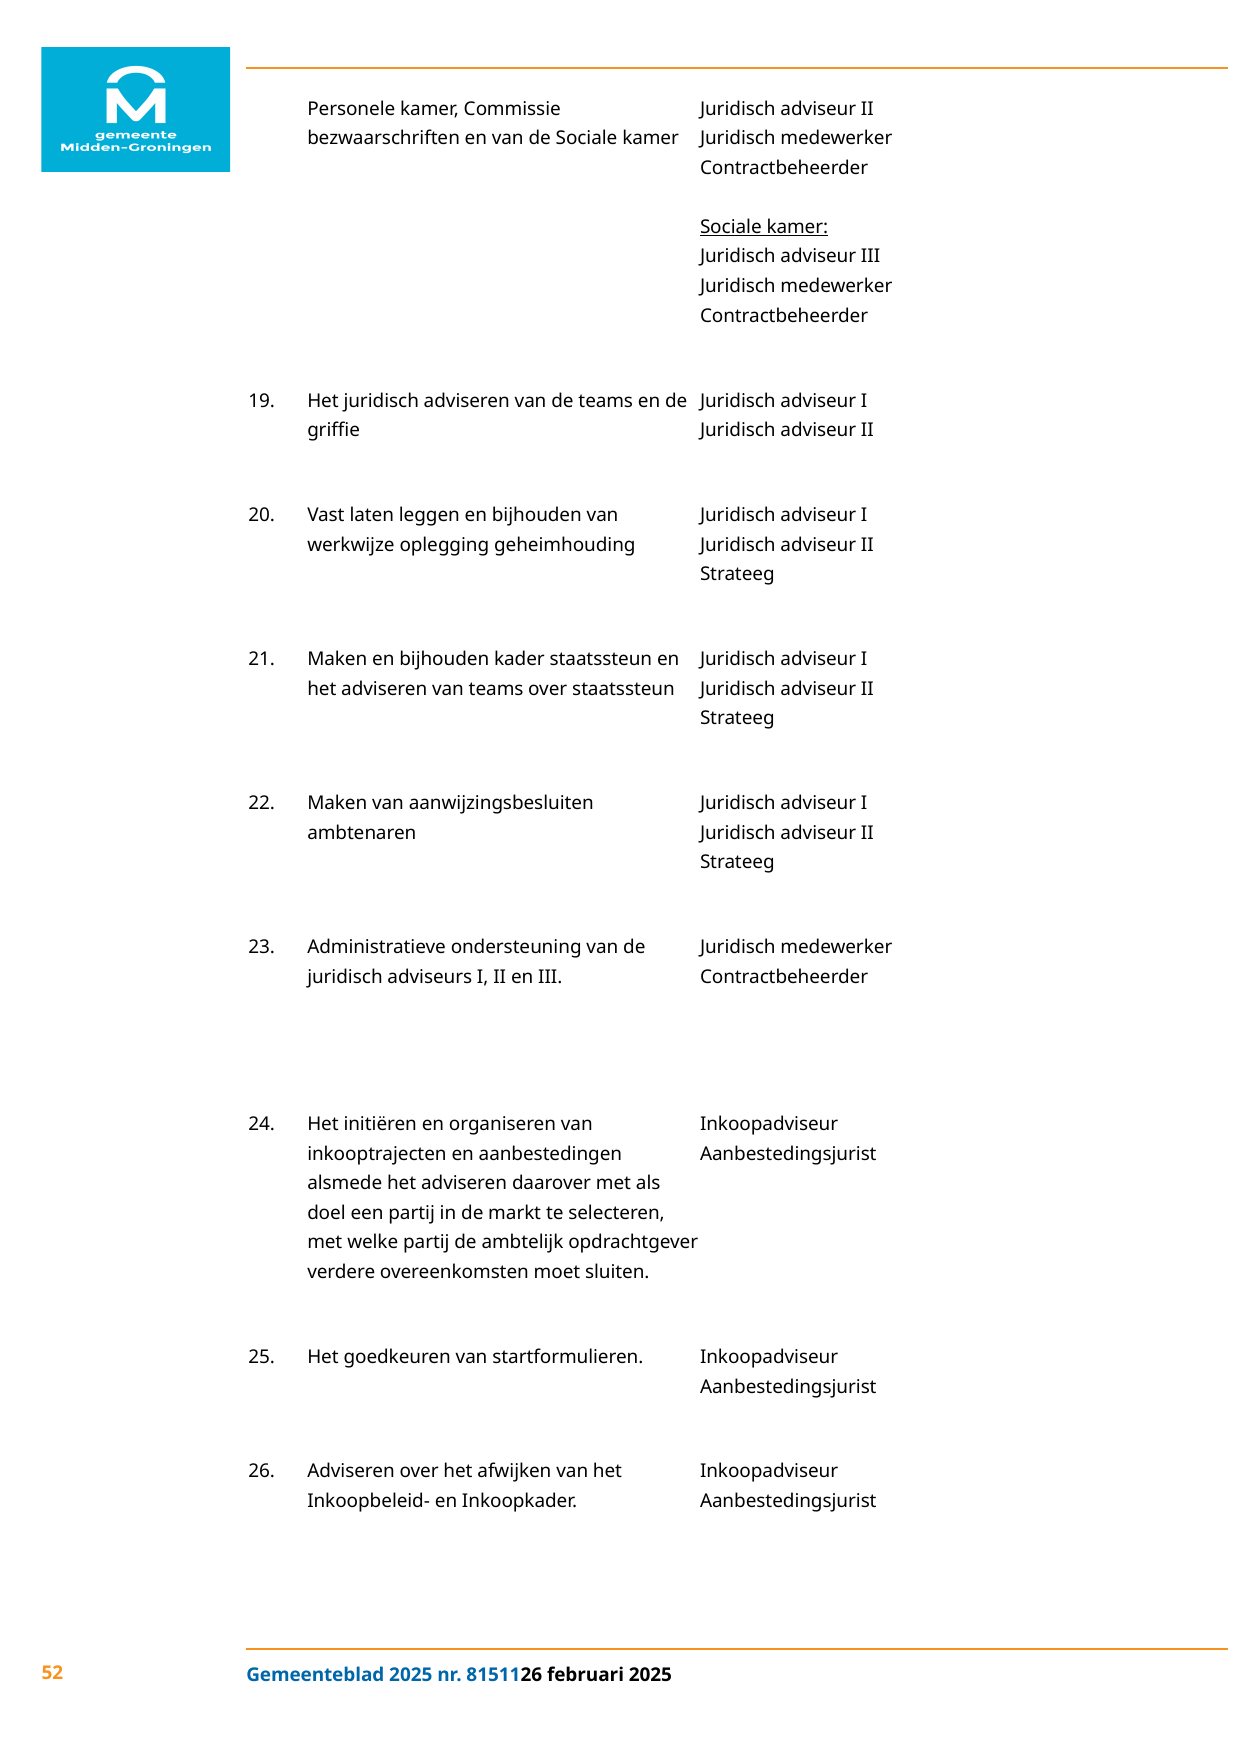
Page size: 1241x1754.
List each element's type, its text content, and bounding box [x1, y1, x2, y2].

table_cell Vast laten leggen en bijhouden van werkwijze oplegging geheimhouding [248, 472, 700, 616]
table_cell Juridisch adviseur II Juridisch medewerker Contractbeheerder Sociale kamer: Juridisch adviseur III Juridisch medewerker Contractbeheerder [700, 95, 1152, 357]
picture [108, 66, 164, 82]
table_cell Personele kamer, Commissie bezwaarschriften en van de Sociale kamer [248, 95, 700, 357]
table_cell Inkoopadviseur Aanbestedingsjurist [700, 1314, 1152, 1428]
table_cell Het juridisch adviseren van de teams en de griffie [248, 357, 700, 472]
table_cell Juridisch adviseur I Juridisch adviseur II Strateeg [700, 472, 1152, 616]
table_cell Het goedkeuren van startformulieren. [248, 1314, 700, 1428]
table_cell Adviseren over het afwijken van het Inkoopbeleid- en Inkoopkader. [248, 1428, 700, 1543]
table_cell Juridisch adviseur I Juridisch adviseur II Strateeg [700, 760, 1152, 904]
table_header Het initiëren en organiseren van inkooptrajecten en aanbestedingen alsmede het adviseren daarover met als doel een partij in de markt te selecteren, met welke partij de ambtelijk opdrachtgever verdere overeenkomsten moet sluiten. [248, 1081, 700, 1314]
picture [107, 89, 165, 122]
table_cell Juridisch adviseur I Juridisch adviseur II [700, 357, 1152, 472]
picture [184, 146, 190, 153]
table_cell Maken en bijhouden kader staatssteun en het adviseren van teams over staatssteun [248, 616, 700, 760]
table_header Inkoopadviseur Aanbestedingsjurist [700, 1081, 1152, 1314]
table_cell Juridisch adviseur I Juridisch adviseur II Strateeg [700, 616, 1152, 760]
table_cell Administratieve ondersteuning van de juridisch adviseurs I, II en III. [248, 904, 700, 1018]
table_cell Juridisch medewerker Contractbeheerder [700, 904, 1152, 1018]
table_cell Maken van aanwijzingsbesluiten ambtenaren [248, 760, 700, 904]
table_cell Inkoopadviseur Aanbestedingsjurist [700, 1428, 1152, 1543]
